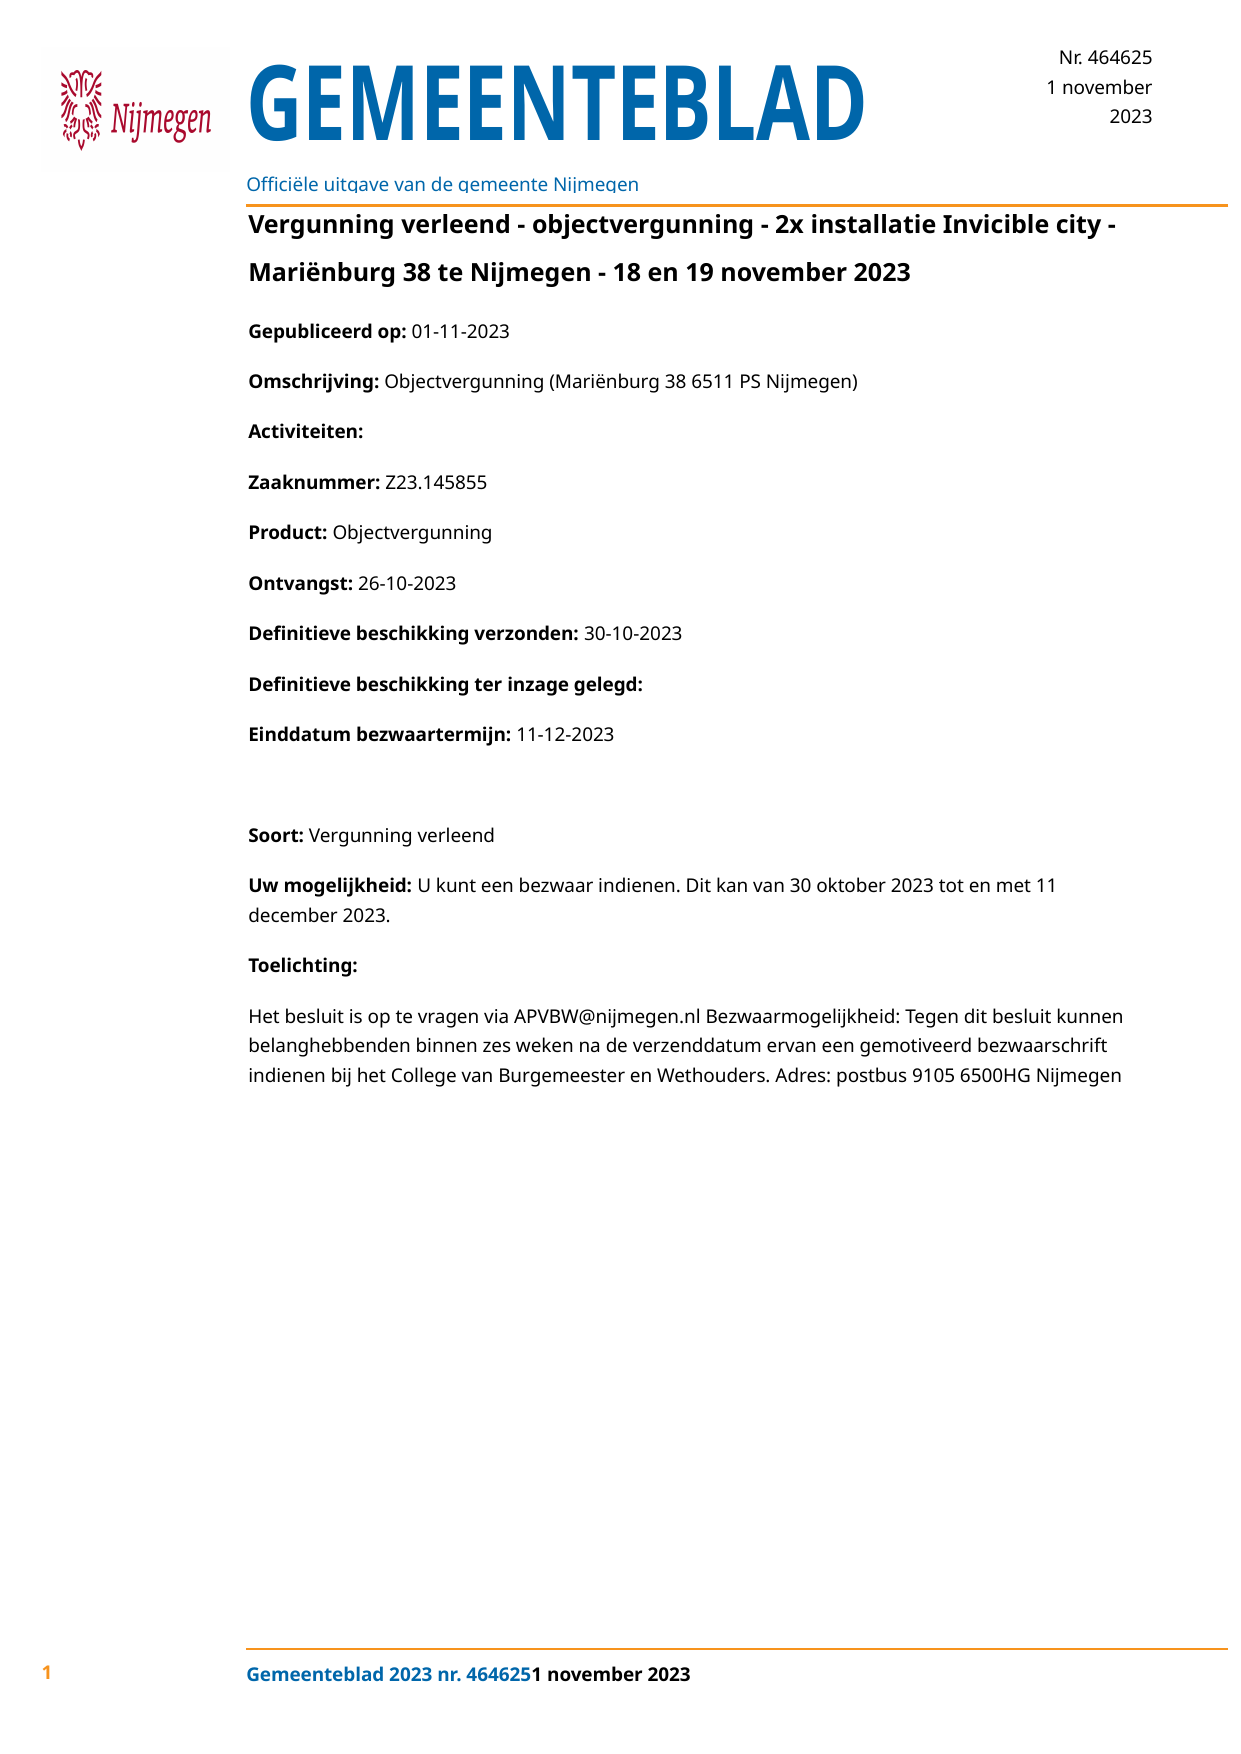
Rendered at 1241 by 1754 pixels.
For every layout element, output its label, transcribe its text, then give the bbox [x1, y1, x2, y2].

text Vergunning verleend - objectvergunning - 2x installatie Invicible city - Mariënburg 38 te Nijmegen - 18 en 19 november 2023 [248, 207, 1152, 288]
text Definitieve beschikking ter inzage gelegd: [248, 671, 1152, 697]
text Omschrijving: Objectvergunning (Mariënburg 38 6511 PS Nijmegen) [248, 368, 1152, 394]
text Activiteiten: [248, 419, 1152, 444]
text Uw mogelijkheid: U kunt een bezwaar indienen. Dit kan van 30 oktober 2023 tot en met 11 december 2023. [248, 872, 1152, 928]
text Zaaknummer: Z23.145855 [248, 469, 1152, 495]
text Het besluit is op te vragen via APVBW@nijmegen.nl Bezwaarmogelijkheid: Tegen dit besluit kunnen belanghebbenden binnen zes weken na de verzenddatum ervan een gemotiveerd bezwaarschrift indienen bij het College van Burgemeester en Wethouders. Adres: postbus 9105 6500HG Nijmegen [248, 1003, 1152, 1088]
text Product: Objectvergunning [248, 519, 1152, 545]
text Definitieve beschikking verzonden: 30-10-2023 [248, 620, 1152, 646]
text Soort: Vergunning verleend [248, 822, 1152, 848]
text Toelichting: [248, 952, 1152, 978]
picture [41, 47, 231, 172]
text Einddatum bezwaartermijn: 11-12-2023 [248, 721, 1152, 747]
text Ontvangst: 26-10-2023 [248, 570, 1152, 596]
text Gepubliceerd op: 01-11-2023 [248, 318, 1152, 344]
